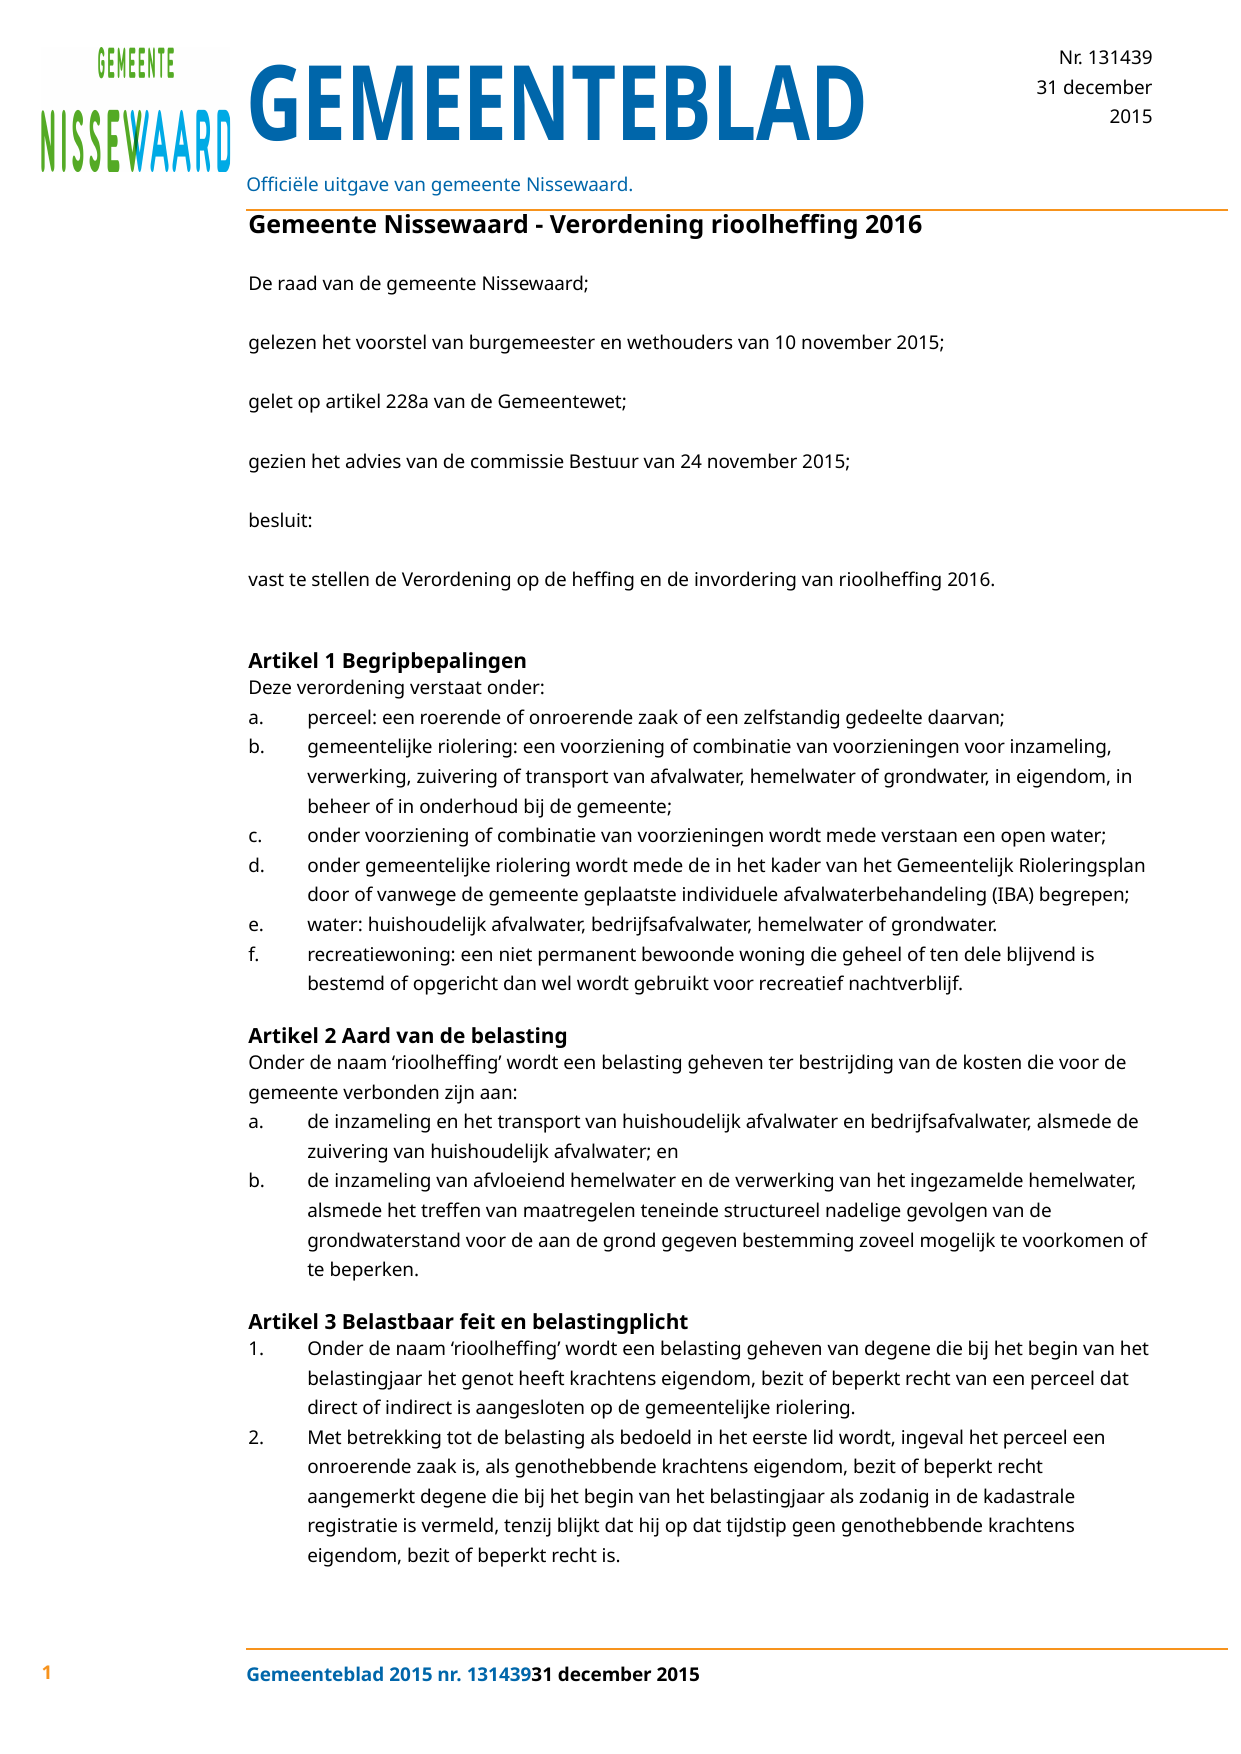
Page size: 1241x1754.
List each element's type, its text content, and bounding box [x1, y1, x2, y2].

text gelezen het voorstel van burgemeester en wethouders van 10 november 2015; [248, 329, 1152, 355]
picture [222, 122, 227, 160]
picture [200, 151, 206, 172]
list de inzameling van afvloeiend hemelwater en de verwerking van het ingezamelde hemelwater, alsmede het treffen van maatregelen teneinde structureel nadelige gevolgen van de grondwaterstand voor de aan de grond gegeven bestemming zoveel mogelijk te voorkomen of te beperken. [248, 1168, 1152, 1282]
picture [176, 157, 187, 172]
list Met betrekking tot de belasting als bedoeld in het eerste lid wordt, ingeval het perceel een onroerende zaak is, als genothebbende krachtens eigendom, bezit of beperkt recht aangemerkt degene die bij het begin van het belastingjaar als zodanig in de kadastrale registratie is vermeld, tenzij blijkt dat hij op dat tijdstip geen genothebbende krachtens eigendom, bezit of beperkt recht is. [248, 1424, 1152, 1568]
text besluit: [248, 507, 1152, 533]
list gemeentelijke riolering: een voorziening of combinatie van voorzieningen voor inzameling, verwerking, zuivering of transport van afvalwater, hemelwater of grondwater, in eigendom, in beheer of in onderhoud bij de gemeente; [248, 734, 1152, 819]
text Onder de naam ‘rioolheffing’ wordt een belasting geheven ter bestrijding van de kosten die voor de gemeente verbonden zijn aan: [248, 1049, 1152, 1104]
text gezien het advies van de commissie Bestuur van 24 november 2015; [248, 448, 1152, 473]
picture [201, 122, 206, 138]
list Onder de naam ‘rioolheffing’ wordt een belasting geheven van degene die bij het begin van het belastingjaar het genot heeft krachtens eigendom, bezit of beperkt recht van een perceel dat direct of indirect is aangesloten op de gemeentelijke riolering. [248, 1335, 1152, 1420]
text Artikel 1 Begripbepalingen [248, 646, 1152, 674]
text Artikel 3 Belastbaar feit en belastingplicht [248, 1307, 1152, 1335]
text Gemeente Nissewaard - Verordening rioolheffing 2016 [248, 211, 1152, 241]
text Artikel 2 Aard van de belasting [248, 1021, 1152, 1049]
list perceel: een roerende of onroerende zaak of een zelfstandig gedeelte daarvan; [248, 704, 1152, 730]
picture [154, 157, 165, 172]
text De raad van de gemeente Nissewaard; [248, 270, 1152, 296]
list recreatiewoning: een niet permanent bewoonde woning die geheel of ten dele blijvend is bestemd of opgericht dan wel wordt gebruikt voor recreatief nachtverblijf. [248, 941, 1152, 996]
list de inzameling en het transport van huishoudelijk afvalwater en bedrijfsafvalwater, alsmede de zuivering van huishoudelijk afvalwater; en [248, 1108, 1152, 1164]
list onder gemeentelijke riolering wordt mede de in het kader van het Gemeentelijk Rioleringsplan door of vanwege de gemeente geplaatste individuele afvalwaterbehandeling (IBA) begrepen; [248, 852, 1152, 907]
text gelet op artikel 228a van de Gemeentewet; [248, 389, 1152, 414]
text vast te stellen de Verordening op de heffing en de invordering van rioolheffing 2016. [248, 566, 1152, 592]
list water: huishoudelijk afvalwater, bedrijfsafvalwater, hemelwater of grondwater. [248, 911, 1152, 937]
text Deze verordening verstaat onder: [248, 674, 1152, 700]
picture [41, 47, 231, 172]
list onder voorziening of combinatie van voorzieningen wordt mede verstaan een open water; [248, 822, 1152, 848]
